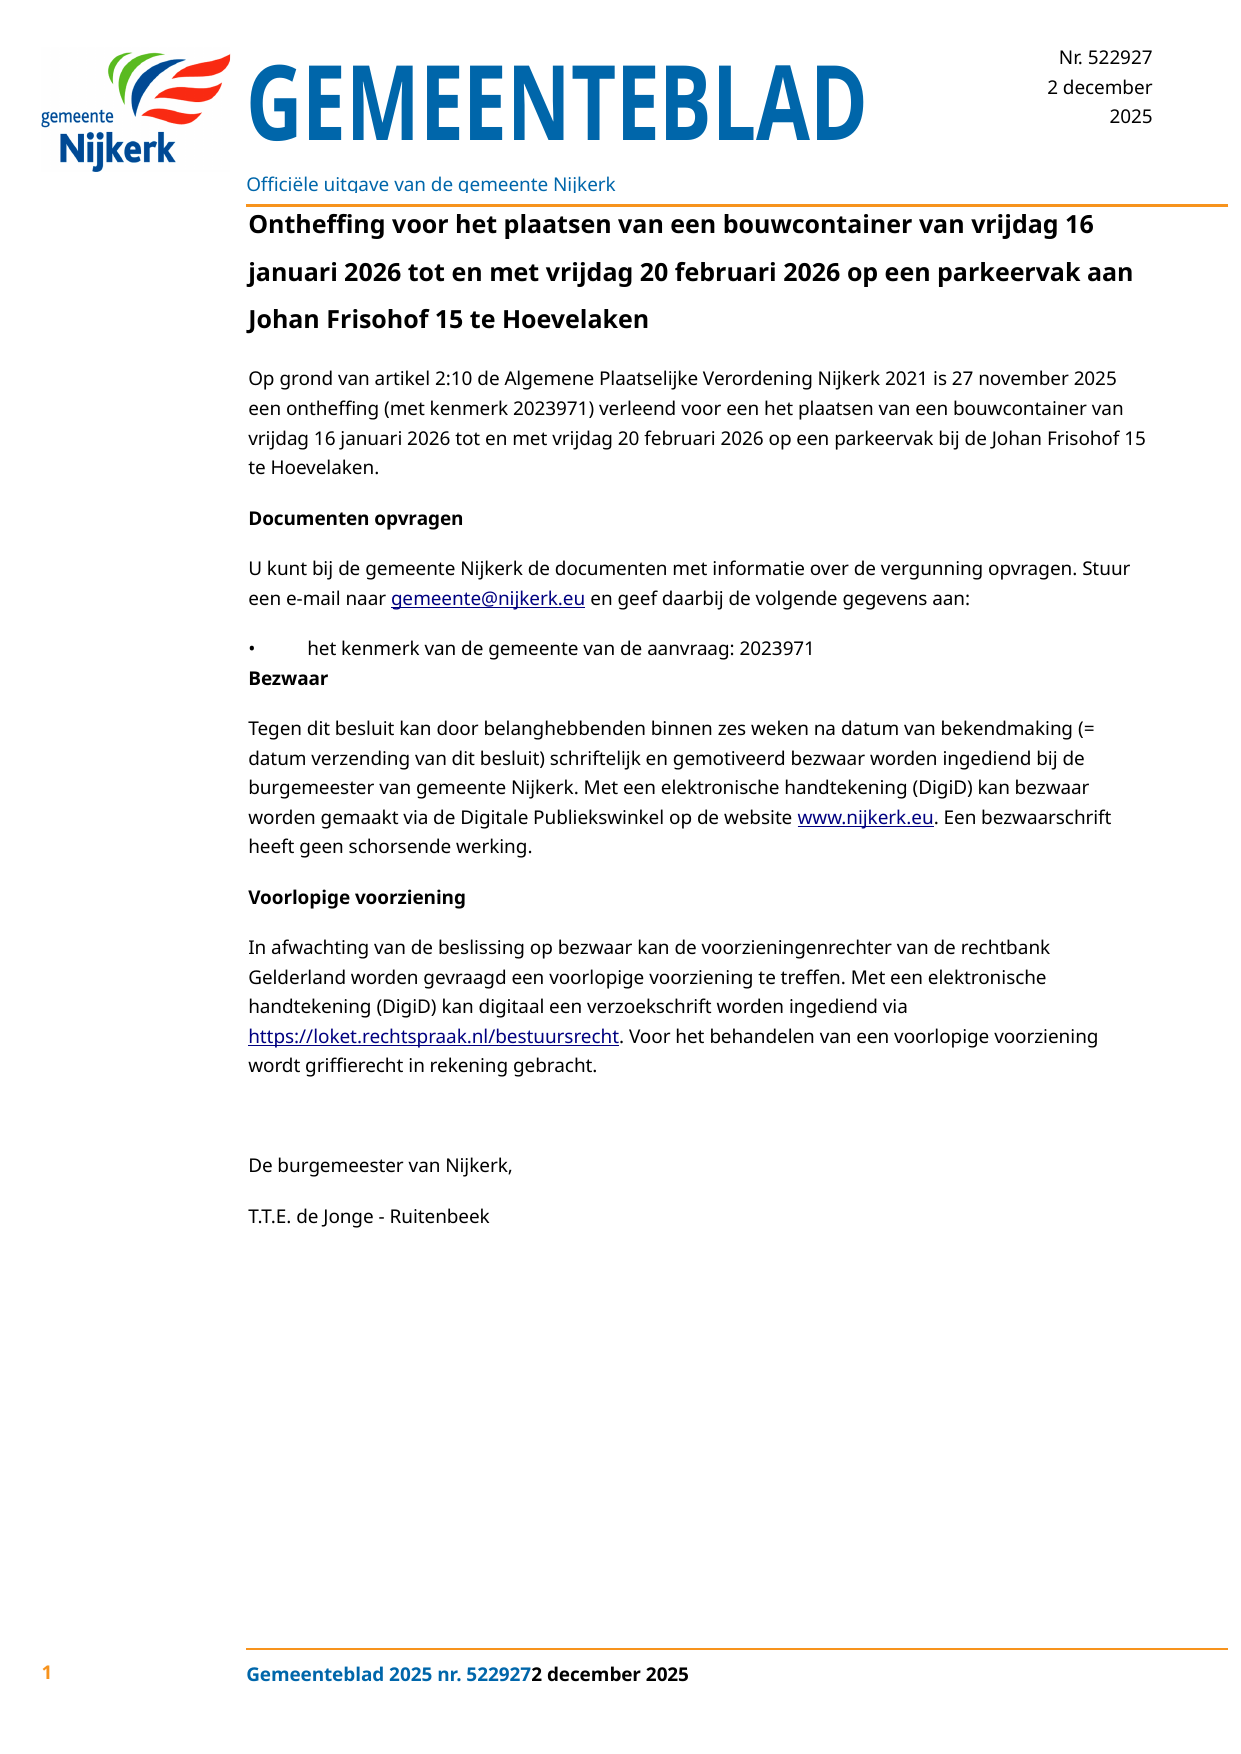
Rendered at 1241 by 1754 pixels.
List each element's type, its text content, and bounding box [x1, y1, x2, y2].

picture [41, 47, 231, 172]
text U kunt bij de gemeente Nijkerk de documenten met informatie over de vergunning opvragen. Stuur een e-mail naar gemeente@nijkerk.eu en geef daarbij de volgende gegevens aan: [248, 555, 1152, 610]
text De burgemeester van Nijkerk, [248, 1152, 1152, 1178]
text Voorlopige voorziening [248, 884, 1152, 909]
text Documenten opvragen [248, 505, 1152, 530]
text In afwachting van de beslissing op bezwaar kan de voorzieningenrechter van de rechtbank Gelderland worden gevraagd een voorlopige voorziening te treffen. Met een elektronische handtekening (DigiD) kan digitaal een verzoekschrift worden ingediend via https://loket.rechtspraak.nl/bestuursrecht. Voor het behandelen van een voorlopige voorziening wordt griffierecht in rekening gebracht. [248, 934, 1152, 1078]
text T.T.E. de Jonge - Ruitenbeek [248, 1203, 1152, 1229]
text Bezwaar [248, 665, 1152, 690]
text Ontheffing voor het plaatsen van een bouwcontainer van vrijdag 16 januari 2026 tot en met vrijdag 20 februari 2026 op een parkeervak aan Johan Frisohof 15 te Hoevelaken [248, 207, 1152, 336]
text Op grond van artikel 2:10 de Algemene Plaatselijke Verordening Nijkerk 2021 is 27 november 2025 een ontheffing (met kenmerk 2023971) verleend voor een het plaatsen van een bouwcontainer van vrijdag 16 januari 2026 tot en met vrijdag 20 februari 2026 op een parkeervak bij de Johan Frisohof 15 te Hoevelaken. [248, 366, 1152, 480]
list het kenmerk van de gemeente van de aanvraag: 2023971 [248, 635, 1152, 661]
text Tegen dit besluit kan door belanghebbenden binnen zes weken na datum van bekendmaking (= datum verzending van dit besluit) schriftelijk en gemotiveerd bezwaar worden ingediend bij de burgemeester van gemeente Nijkerk. Met een elektronische handtekening (DigiD) kan bezwaar worden gemaakt via de Digitale Publiekswinkel op de website www.nijkerk.eu. Een bezwaarschrift heeft geen schorsende werking. [248, 715, 1152, 859]
